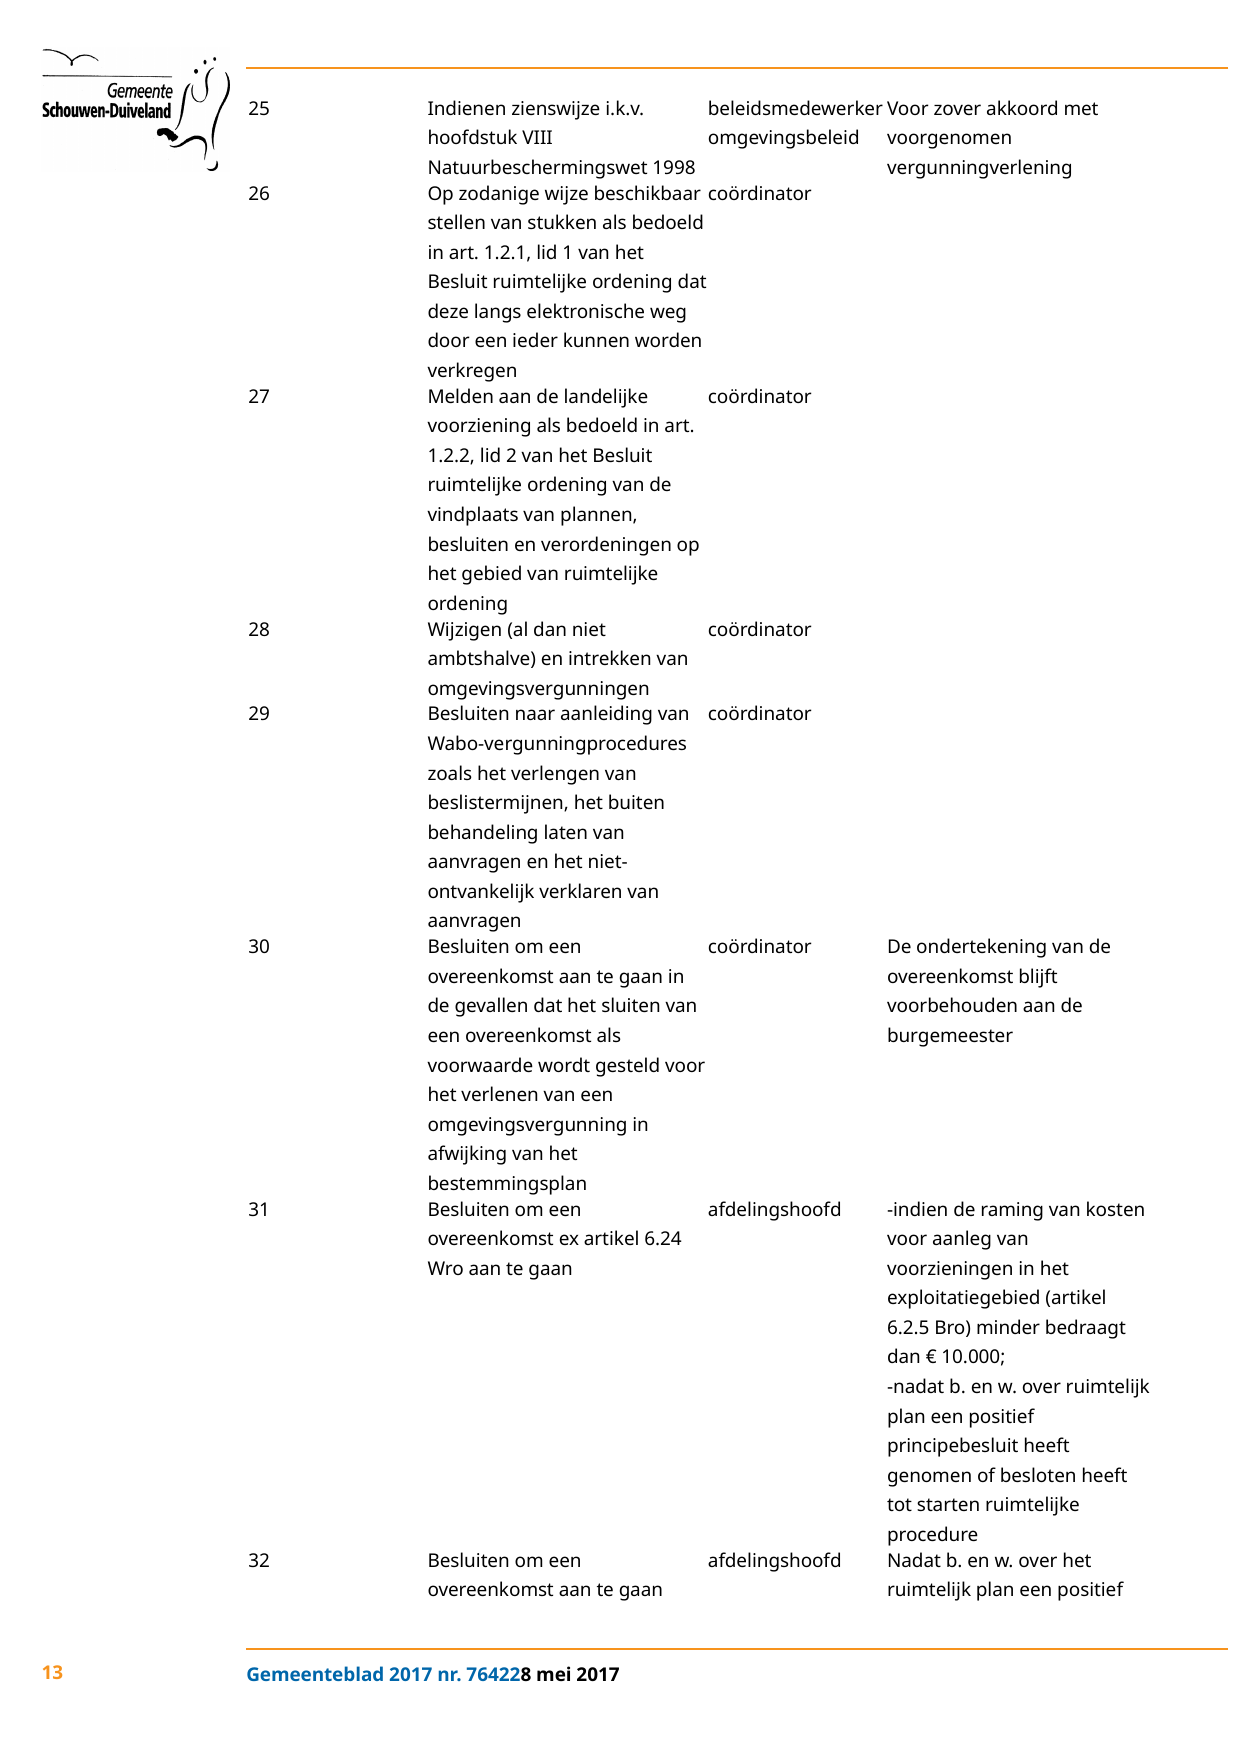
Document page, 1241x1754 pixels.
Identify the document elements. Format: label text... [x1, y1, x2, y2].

table_cell 31 [248, 1196, 427, 1547]
table_cell coördinator [708, 383, 887, 616]
table_cell Besluiten om een overeenkomst aan te gaan in de gevallen dat het sluiten van een overeenkomst als voorwaarde wordt gesteld voor het verlenen van een omgevingsvergunning in afwijking van het bestemmingsplan [427, 934, 708, 1196]
table_cell coördinator [708, 934, 887, 1196]
table_cell Besluiten om een overeenkomst ex artikel 6.24 Wro aan te gaan [427, 1196, 708, 1547]
table_cell 30 [248, 934, 427, 1196]
table_cell -indien de raming van kosten voor aanleg van voorzieningen in het exploitatiegebied (artikel 6.2.5 Bro) minder bedraagt dan € 10.000; -nadat b. en w. over ruimtelijk plan een positief principebesluit heeft genomen of besloten heeft tot starten ruimtelijke procedure [887, 1196, 1152, 1547]
table_cell De ondertekening van de overeenkomst blijft voorbehouden aan de burgemeester [887, 934, 1152, 1196]
table_cell coördinator [708, 616, 887, 701]
picture [41, 47, 231, 172]
table_cell 29 [248, 701, 427, 933]
table_cell 26 [248, 180, 427, 383]
table_cell Melden aan de landelijke voorziening als bedoeld in art. 1.2.2, lid 2 van het Besluit ruimtelijke ordening van de vindplaats van plannen, besluiten en verordeningen op het gebied van ruimtelijke ordening [427, 383, 708, 616]
table_cell 27 [248, 383, 427, 616]
table_cell Voor zover akkoord met voorgenomen vergunningverlening [887, 95, 1152, 180]
table_cell 28 [248, 616, 427, 701]
table_cell beleidsmedewerker omgevingsbeleid [708, 95, 887, 180]
table_cell Wijzigen (al dan niet ambtshalve) en intrekken van omgevingsvergunningen [427, 616, 708, 701]
table_cell afdelingshoofd [708, 1196, 887, 1547]
table_cell 25 [248, 95, 427, 180]
table_cell [887, 383, 1152, 616]
table_cell [887, 616, 1152, 701]
table_cell Op zodanige wijze beschikbaar stellen van stukken als bedoeld in art. 1.2.1, lid 1 van het Besluit ruimtelijke ordening dat deze langs elektronische weg door een ieder kunnen worden verkregen [427, 180, 708, 383]
table_cell 32 [248, 1547, 427, 1602]
table_cell [887, 701, 1152, 933]
table_cell afdelingshoofd [708, 1547, 887, 1602]
table_cell Indienen zienswijze i.k.v. hoofdstuk VIII Natuurbeschermingswet 1998 [427, 95, 708, 180]
table_cell coördinator [708, 180, 887, 383]
table_cell Besluiten om een overeenkomst aan te gaan [427, 1547, 708, 1602]
table_cell Nadat b. en w. over het ruimtelijk plan een positief [887, 1547, 1152, 1602]
table_cell coördinator [708, 701, 887, 933]
table_cell [887, 180, 1152, 383]
table_cell Besluiten naar aanleiding van Wabo-vergunningprocedures zoals het verlengen van beslistermijnen, het buiten behandeling laten van aanvragen en het niet-ontvankelijk verklaren van aanvragen [427, 701, 708, 933]
